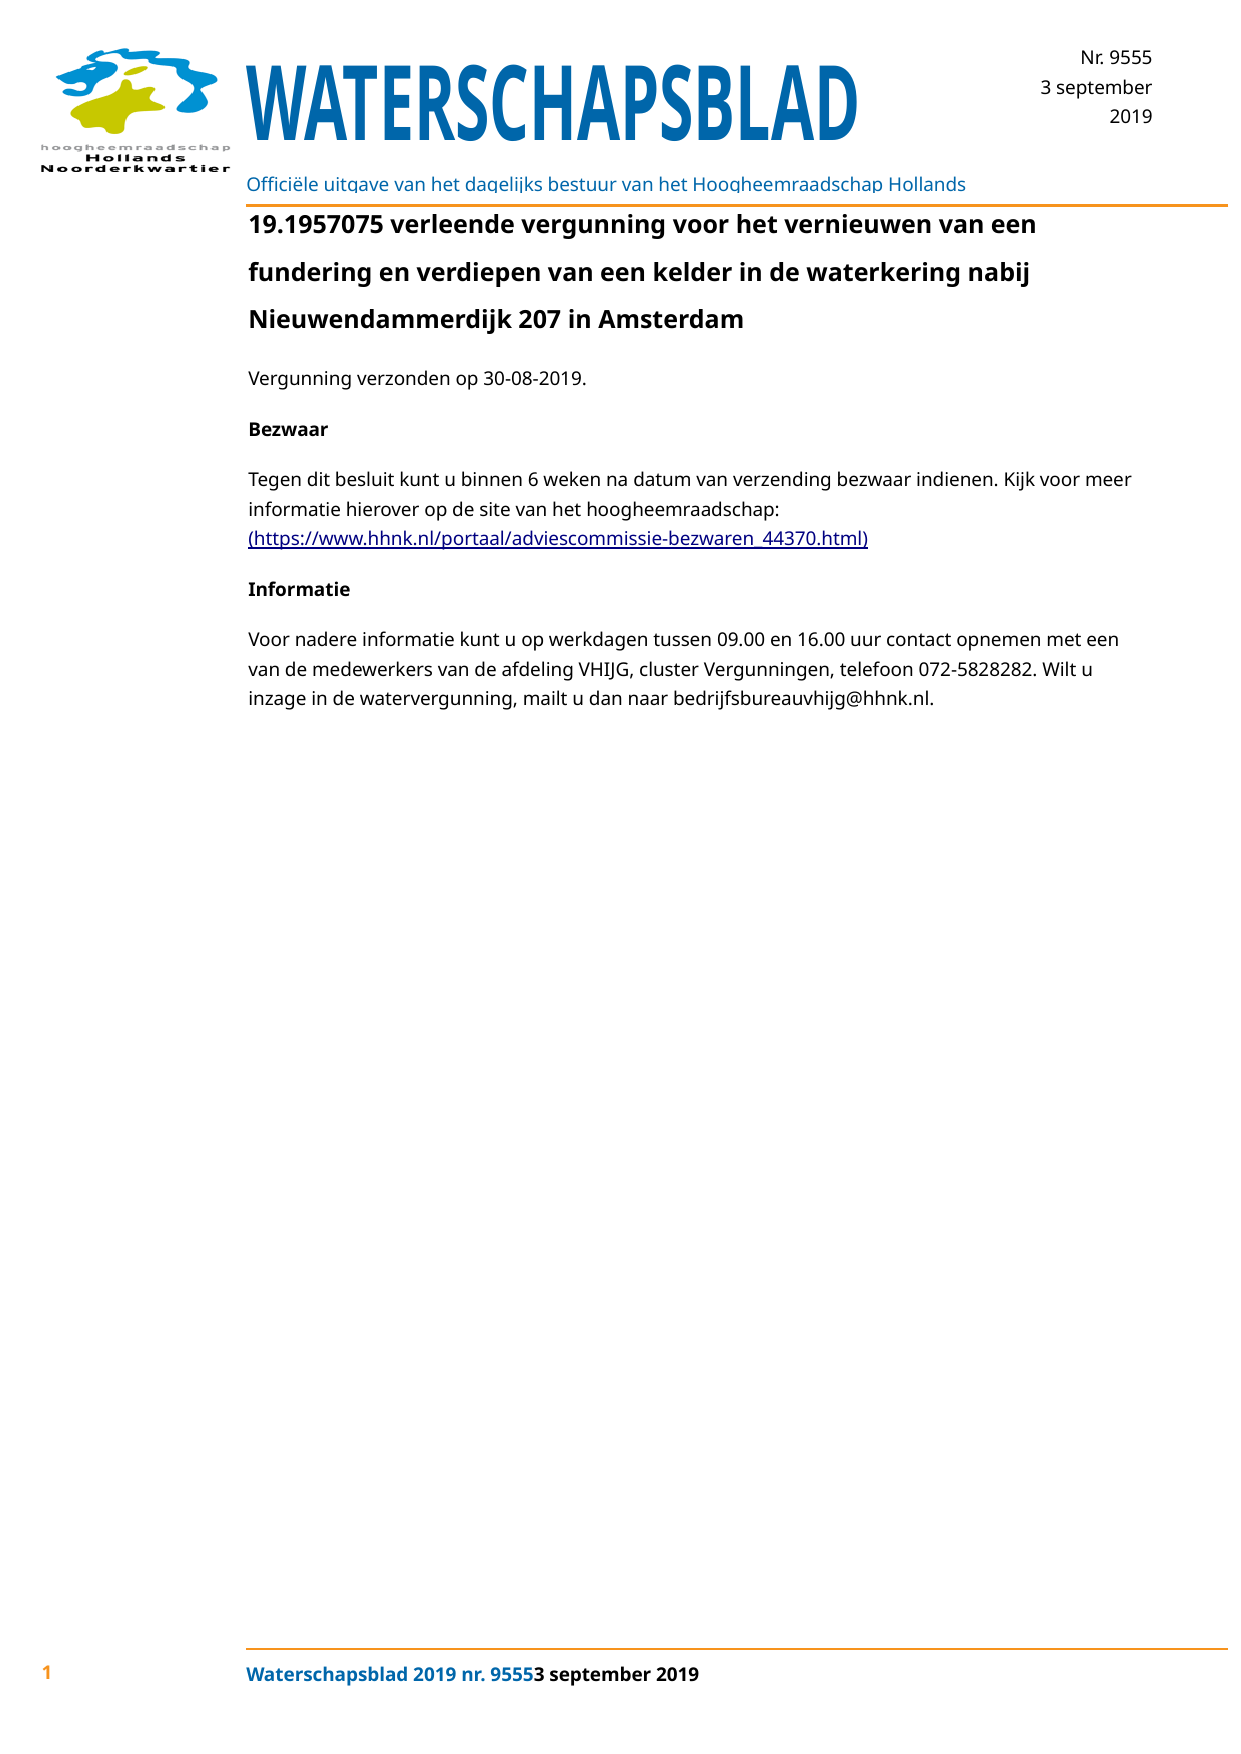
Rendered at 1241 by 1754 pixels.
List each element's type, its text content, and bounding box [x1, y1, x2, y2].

text Bezwaar [248, 416, 1152, 442]
text Informatie [248, 576, 1152, 602]
text Voor nadere informatie kunt u op werkdagen tussen 09.00 en 16.00 uur contact opnemen met een van de medewerkers van de afdeling VHIJG, cluster Vergunningen, telefoon 072-5828282. Wilt u inzage in de watervergunning, mailt u dan naar bedrijfsbureauvhijg@hhnk.nl. [248, 626, 1152, 711]
text 19.1957075 verleende vergunning voor het vernieuwen van een fundering en verdiepen van een kelder in de waterkering nabij Nieuwendammerdijk 207 in Amsterdam [248, 207, 1152, 336]
picture [41, 47, 231, 172]
text Vergunning verzonden op 30-08-2019. [248, 366, 1152, 391]
text Tegen dit besluit kunt u binnen 6 weken na datum van verzending bezwaar indienen. Kijk voor meer informatie hierover op de site van het hoogheemraadschap: (https://www.hhnk.nl/portaal/adviescommissie-bezwaren_44370.html) [248, 466, 1152, 551]
